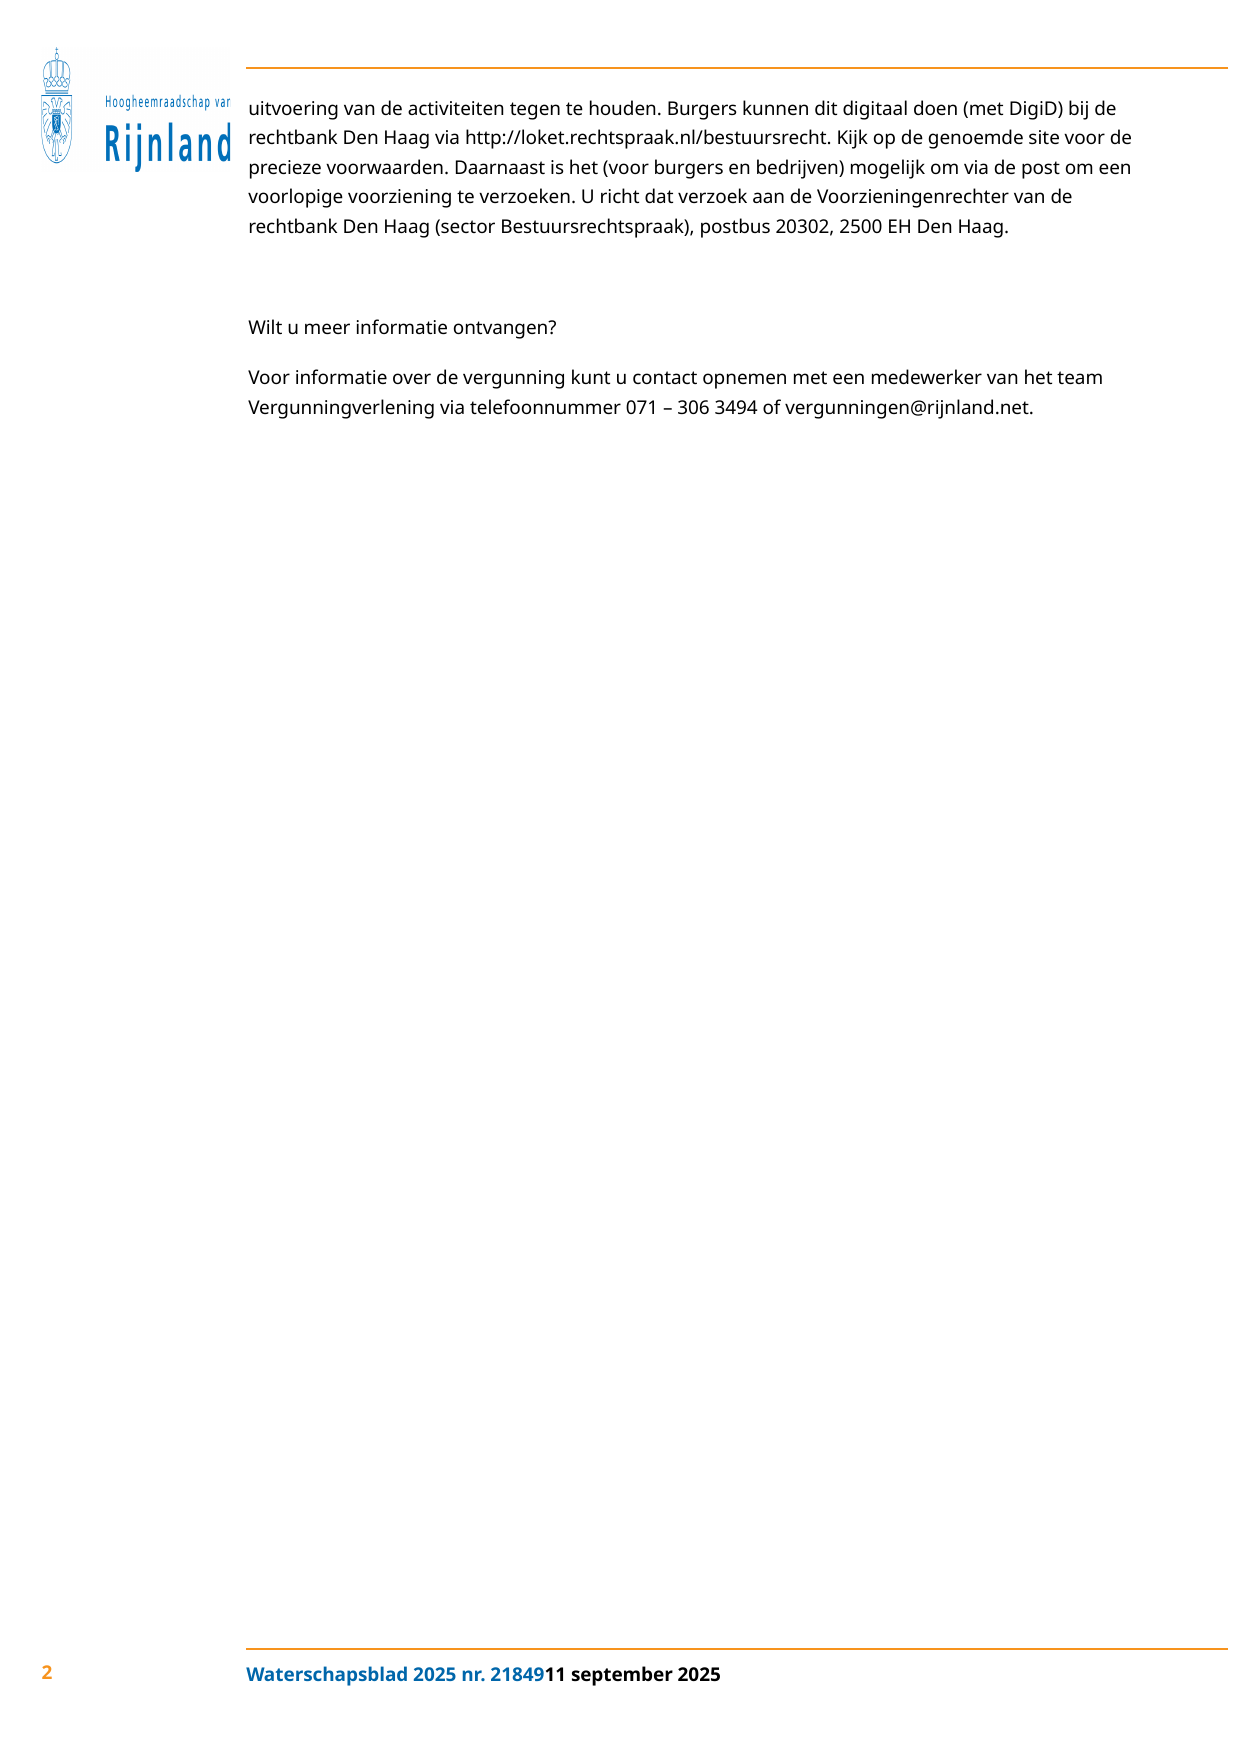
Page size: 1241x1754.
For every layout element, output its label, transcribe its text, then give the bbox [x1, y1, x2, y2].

picture [41, 47, 231, 172]
text uitvoering van de activiteiten tegen te houden. Burgers kunnen dit digitaal doen (met DigiD) bij de rechtbank Den Haag via http://loket.rechtspraak.nl/bestuursrecht. Kijk op de genoemde site voor de precieze voorwaarden. Daarnaast is het (voor burgers en bedrijven) mogelijk om via de post om een voorlopige voorziening te verzoeken. U richt dat verzoek aan de Voorzieningenrechter van de rechtbank Den Haag (sector Bestuursrechtspraak), postbus 20302, 2500 EH Den Haag. [248, 95, 1152, 239]
text Voor informatie over de vergunning kunt u contact opnemen met een medewerker van het team Vergunningverlening via telefoonnummer 071 – 306 3494 of vergunningen@rijnland.net. [248, 364, 1152, 420]
text Wilt u meer informatie ontvangen? [248, 314, 1152, 340]
